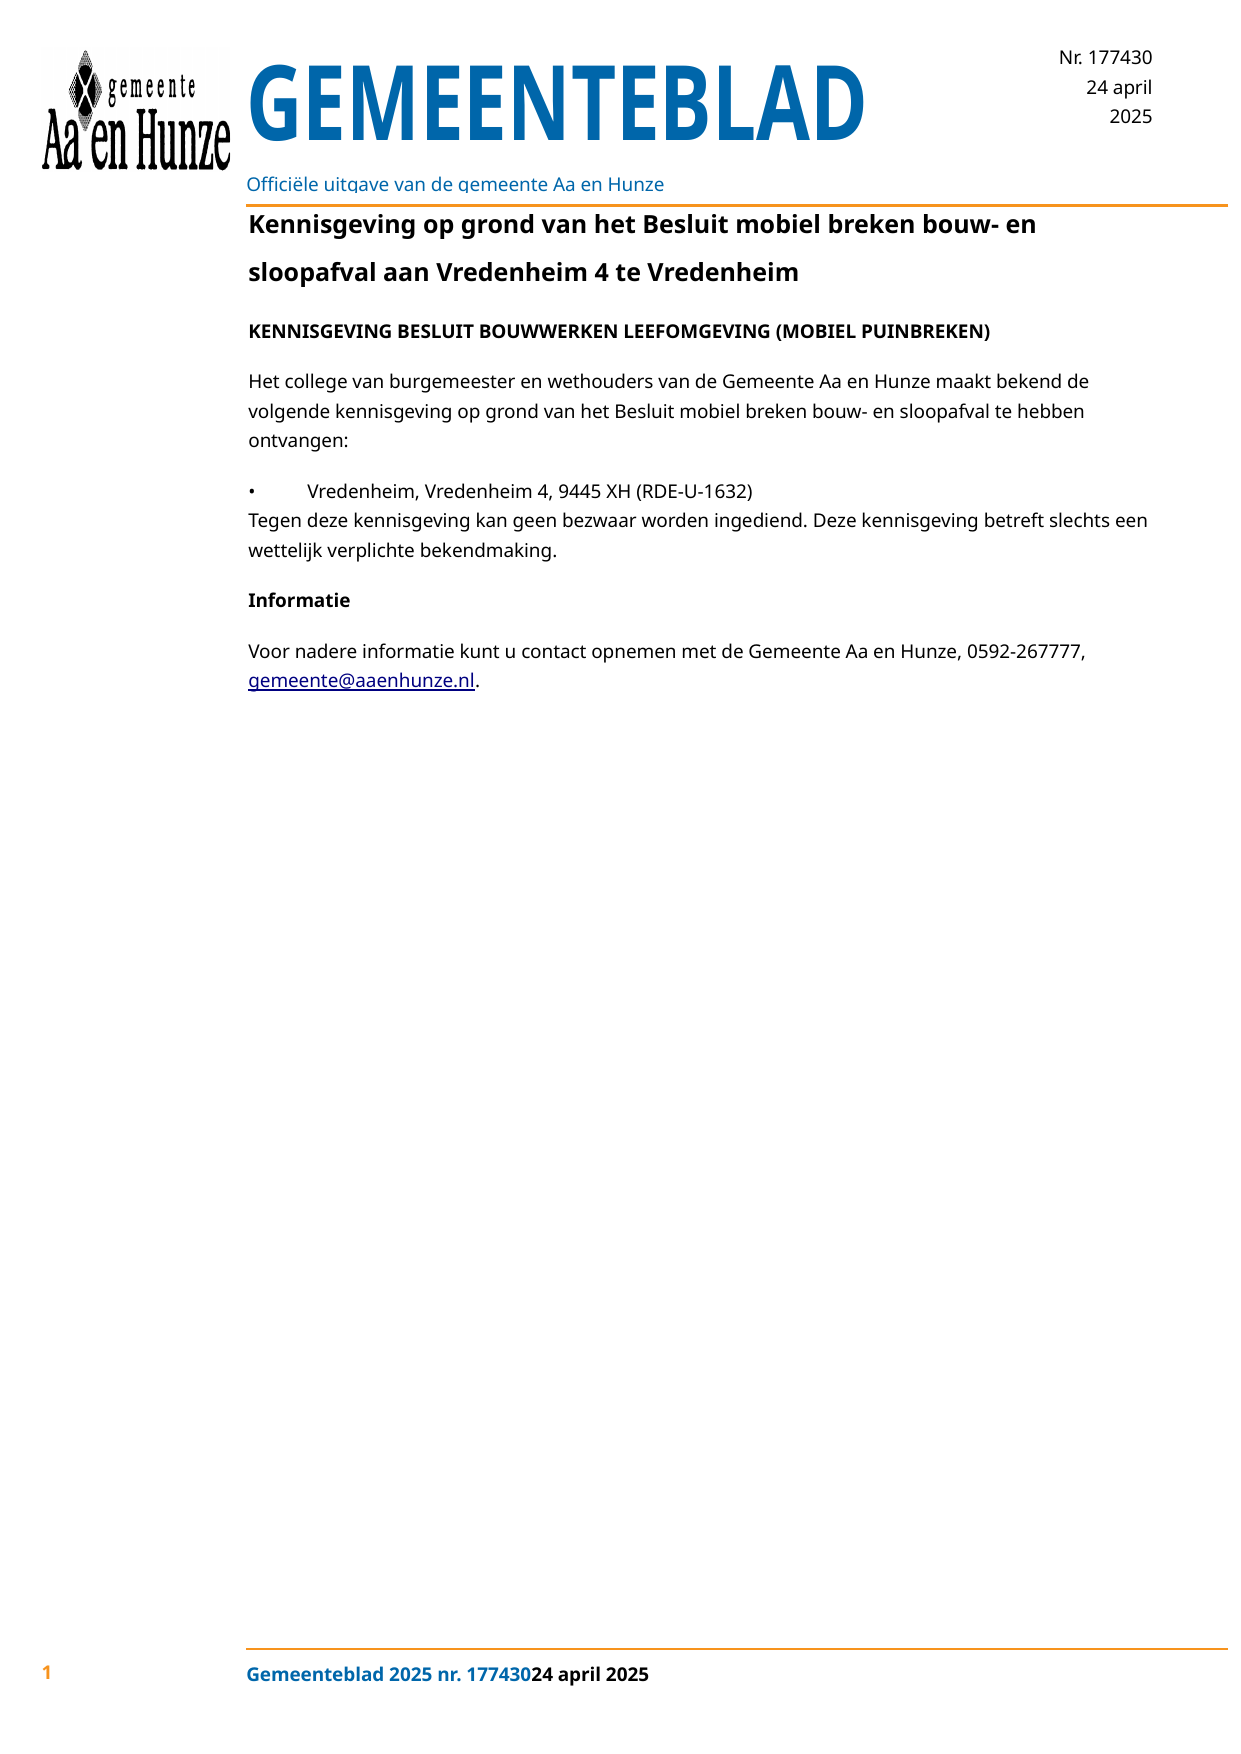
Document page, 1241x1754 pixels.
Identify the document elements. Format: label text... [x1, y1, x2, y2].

text Informatie [248, 587, 1152, 613]
text Tegen deze kennisgeving kan geen bezwaar worden ingediend. Deze kennisgeving betreft slechts een wettelijk verplichte bekendmaking. [248, 507, 1152, 563]
text Kennisgeving op grond van het Besluit mobiel breken bouw- en sloopafval aan Vredenheim 4 te Vredenheim [248, 207, 1152, 288]
text KENNISGEVING BESLUIT BOUWWERKEN LEEFOMGEVING (MOBIEL PUINBREKEN) [248, 318, 1152, 344]
text Het college van burgemeester en wethouders van de Gemeente Aa en Hunze maakt bekend de volgende kennisgeving op grond van het Besluit mobiel breken bouw- en sloopafval te hebben ontvangen: [248, 368, 1152, 453]
picture [41, 47, 231, 172]
list Vredenheim, Vredenheim 4, 9445 XH (RDE-U-1632) [248, 478, 1152, 504]
text Voor nadere informatie kunt u contact opnemen met de Gemeente Aa en Hunze, 0592-267777, gemeente@aaenhunze.nl. [248, 638, 1152, 693]
